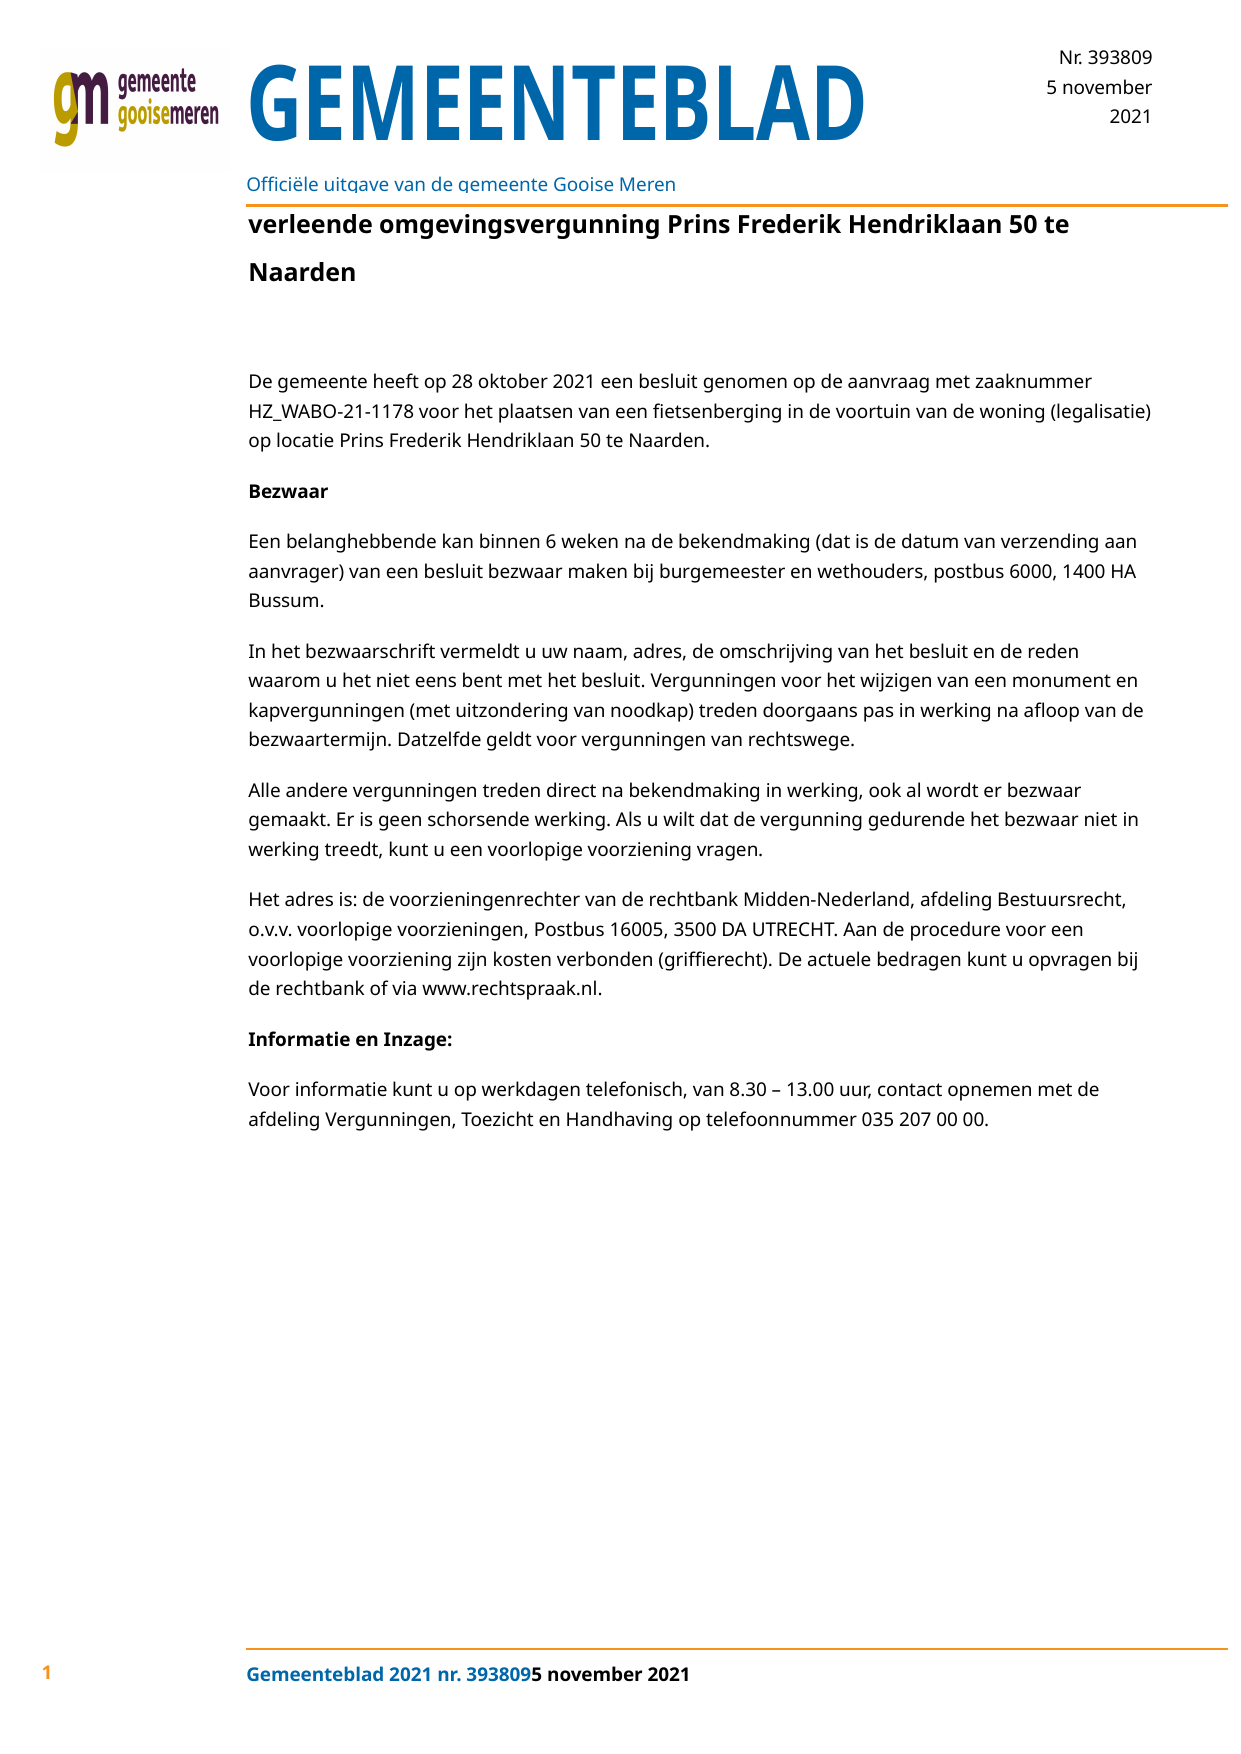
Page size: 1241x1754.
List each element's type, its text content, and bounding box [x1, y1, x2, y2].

text Bezwaar [248, 478, 1152, 504]
text verleende omgevingsvergunning Prins Frederik Hendriklaan 50 te Naarden [248, 207, 1152, 288]
text Een belanghebbende kan binnen 6 weken na de bekendmaking (dat is de datum van verzending aan aanvrager) van een besluit bezwaar maken bij burgemeester en wethouders, postbus 6000, 1400 HA Bussum. [248, 528, 1152, 613]
text Informatie en Inzage: [248, 1026, 1152, 1052]
text In het bezwaarschrift vermeldt u uw naam, adres, de omschrijving van het besluit en de reden waarom u het niet eens bent met het besluit. Vergunningen voor het wijzigen van een monument en kapvergunningen (met uitzondering van noodkap) treden doorgaans pas in werking na afloop van de bezwaartermijn. Datzelfde geldt voor vergunningen van rechtswege. [248, 638, 1152, 752]
text De gemeente heeft op 28 oktober 2021 een besluit genomen op de aanvraag met zaaknummer HZ_WABO-21-1178 voor het plaatsen van een fietsenberging in de voortuin van de woning (legalisatie) op locatie Prins Frederik Hendriklaan 50 te Naarden. [248, 368, 1152, 453]
picture [41, 47, 231, 172]
text Voor informatie kunt u op werkdagen telefonisch, van 8.30 – 13.00 uur, contact opnemen met de afdeling Vergunningen, Toezicht en Handhaving op telefoonnummer 035 207 00 00. [248, 1076, 1152, 1132]
text Alle andere vergunningen treden direct na bekendmaking in werking, ook al wordt er bezwaar gemaakt. Er is geen schorsende werking. Als u wilt dat de vergunning gedurende het bezwaar niet in werking treedt, kunt u een voorlopige voorziening vragen. [248, 777, 1152, 862]
text Het adres is: de voorzieningenrechter van de rechtbank Midden-Nederland, afdeling Bestuursrecht, o.v.v. voorlopige voorzieningen, Postbus 16005, 3500 DA UTRECHT. Aan de procedure voor een voorlopige voorziening zijn kosten verbonden (griffierecht). De actuele bedragen kunt u opvragen bij de rechtbank of via www.rechtspraak.nl. [248, 887, 1152, 1001]
